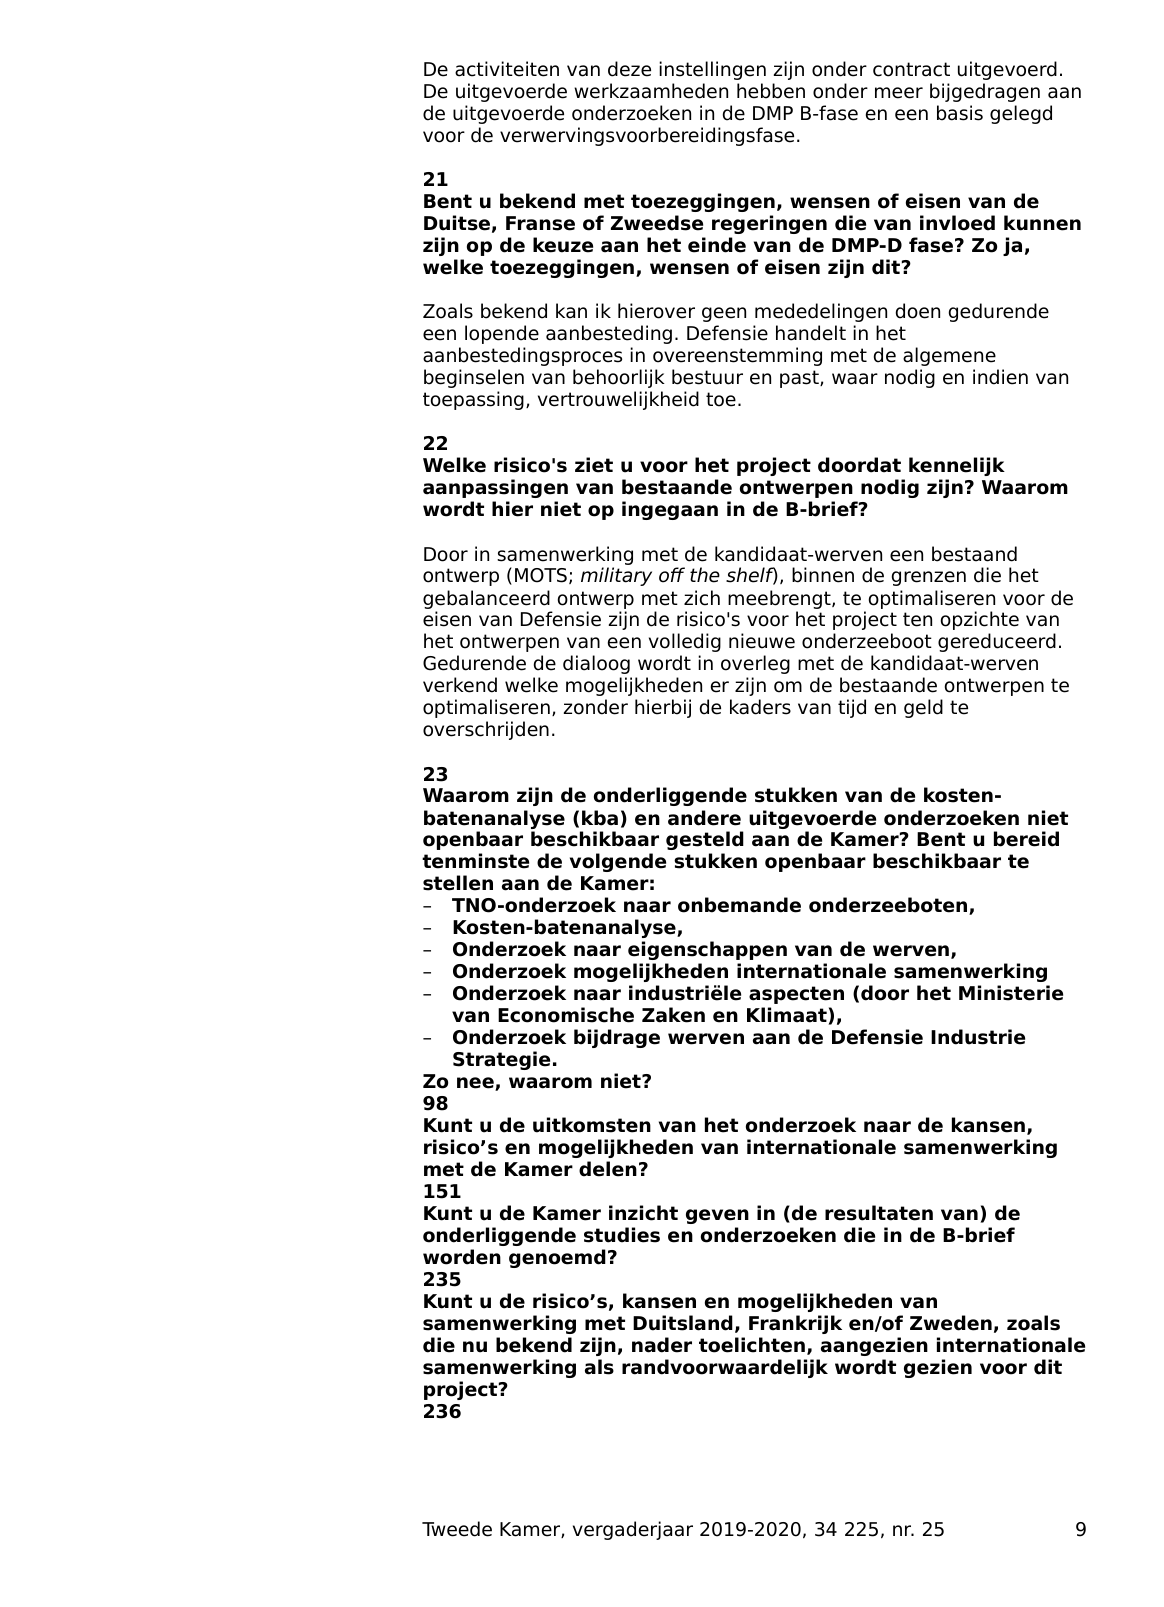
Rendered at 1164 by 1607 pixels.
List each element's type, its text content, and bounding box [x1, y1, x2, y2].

text Waarom zijn de onderliggende stukken van de kosten-batenanalyse (kba) en andere uitgevoerde onderzoeken niet openbaar beschikbaar gesteld aan de Kamer? Bent u bereid tenminste de volgende stukken openbaar beschikbaar te stellen aan de Kamer: [422, 785, 1087, 895]
text – Onderzoek naar industriële aspecten (door het Ministerie van Economische Zaken en Klimaat), [422, 983, 1087, 1027]
text 236 [422, 1401, 1087, 1423]
text – Kosten-batenanalyse, [422, 917, 1087, 939]
text De activiteiten van deze instellingen zijn onder contract uitgevoerd. De uitgevoerde werkzaamheden hebben onder meer bijgedragen aan de uitgevoerde onderzoeken in de DMP B-fase en een basis gelegd voor de verwervingsvoorbereidingsfase. [422, 59, 1087, 147]
text Kunt u de risico’s, kansen en mogelijkheden van samenwerking met Duitsland, Frankrijk en/of Zweden, zoals die nu bekend zijn, nader toelichten, aangezien internationale samenwerking als randvoorwaardelijk wordt gezien voor dit project? [422, 1291, 1087, 1401]
text 21 [422, 169, 1087, 191]
text – Onderzoek mogelijkheden internationale samenwerking [422, 961, 1087, 983]
text 151 [422, 1181, 1087, 1203]
text 23 [422, 763, 1087, 785]
text 235 [422, 1269, 1087, 1291]
text Kunt u de Kamer inzicht geven in (de resultaten van) de onderliggende studies en onderzoeken die in de B-brief worden genoemd? [422, 1203, 1087, 1269]
text Welke risico's ziet u voor het project doordat kennelijk aanpassingen van bestaande ontwerpen nodig zijn? Waarom wordt hier niet op ingegaan in de B-brief? [422, 455, 1087, 521]
text Bent u bekend met toezeggingen, wensen of eisen van de Duitse, Franse of Zweedse regeringen die van invloed kunnen zijn op de keuze aan het einde van de DMP-D fase? Zo ja, welke toezeggingen, wensen of eisen zijn dit? [422, 191, 1087, 279]
text – Onderzoek naar eigenschappen van de werven, [422, 939, 1087, 961]
text Zoals bekend kan ik hierover geen mededelingen doen gedurende een lopende aanbesteding. Defensie handelt in het aanbestedingsproces in overeenstemming met de algemene beginselen van behoorlijk bestuur en past, waar nodig en indien van toepassing, vertrouwelijkheid toe. [422, 301, 1087, 411]
text 22 [422, 433, 1087, 455]
text Door in samenwerking met de kandidaat-werven een bestaand ontwerp (MOTS; military off the shelf), binnen de grenzen die het gebalanceerd ontwerp met zich meebrengt, te optimaliseren voor de eisen van Defensie zijn de risico's voor het project ten opzichte van het ontwerpen van een volledig nieuwe onderzeeboot gereduceerd. Gedurende de dialoog wordt in overleg met de kandidaat-werven verkend welke mogelijkheden er zijn om de bestaande ontwerpen te optimaliseren, zonder hierbij de kaders van tijd en geld te overschrijden. [422, 543, 1087, 741]
text – TNO-onderzoek naar onbemande onderzeeboten, [422, 895, 1087, 917]
text 98 [422, 1093, 1087, 1115]
text – Onderzoek bijdrage werven aan de Defensie Industrie Strategie. [422, 1027, 1087, 1071]
text Kunt u de uitkomsten van het onderzoek naar de kansen, risico’s en mogelijkheden van internationale samenwerking met de Kamer delen? [422, 1115, 1087, 1181]
text Zo nee, waarom niet? [422, 1071, 1087, 1093]
